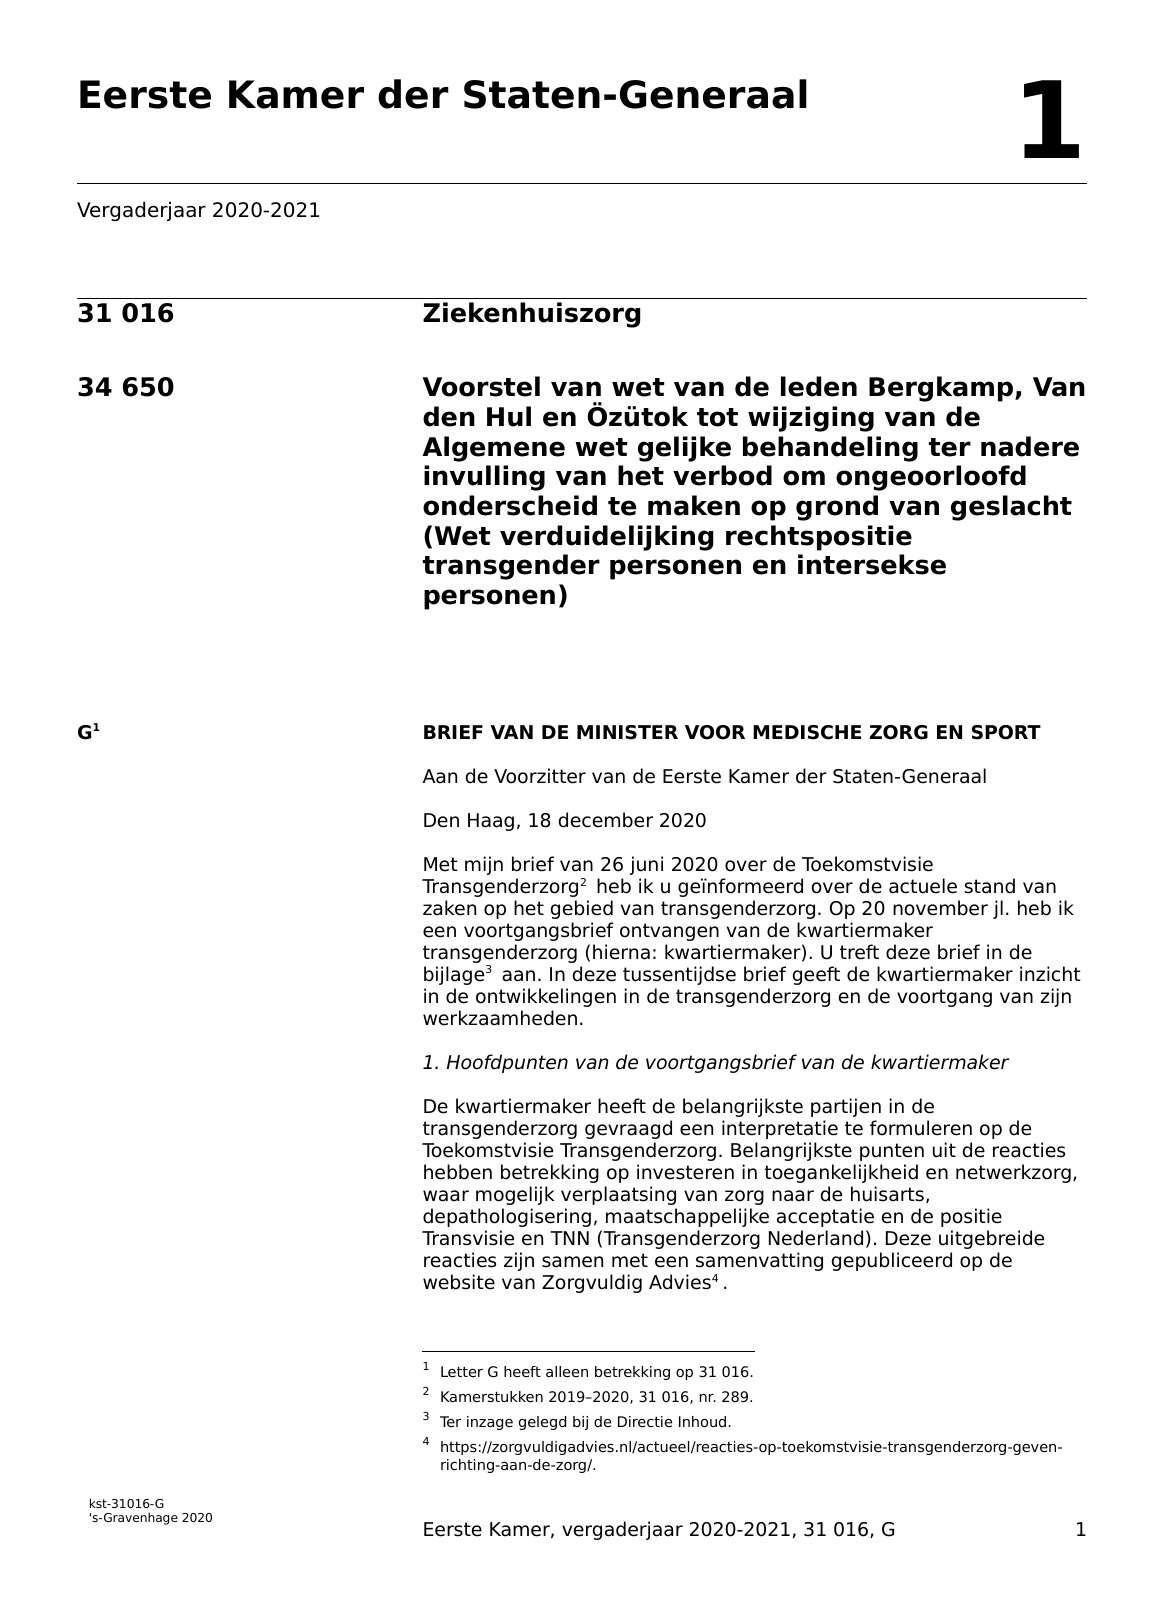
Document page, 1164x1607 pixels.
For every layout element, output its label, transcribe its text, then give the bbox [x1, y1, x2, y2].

text Met mijn brief van 26 juni 2020 over de Toekomstvisie Transgenderzorg heb ik u geïnformeerd over de actuele stand van zaken op het gebied van transgenderzorg. Op 20 november jl. heb ik een voortgangsbrief ontvangen van de kwartiermaker transgenderzorg (hierna: kwartiermaker). U treft deze brief in de bijlage aan. In deze tussentijdse brief geeft de kwartiermaker inzicht in de ontwikkelingen in de transgenderzorg en de voortgang van zijn werkzaamheden. [422, 854, 1087, 1030]
text 's-Gravenhage 2020 [88, 1511, 323, 1525]
subtitle 31 016 Ziekenhuiszorg [77, 299, 1087, 329]
subtitle 1. Hoofdpunten van de voortgangsbrief van de kwartiermaker [422, 1052, 1087, 1074]
table_header 1 [886, 59, 1087, 183]
subtitle G BRIEF VAN DE MINISTER VOOR MEDISCHE ZORG EN SPORT [77, 722, 1087, 743]
text Ter inzage gelegd bij de Directie Inhoud. [422, 1410, 1087, 1432]
text De kwartiermaker heeft de belangrijkste partijen in de transgenderzorg gevraagd een interpretatie te formuleren op de Toekomstvisie Transgenderzorg. Belangrijkste punten uit de reacties hebben betrekking op investeren in toegankelijkheid en netwerkzorg, waar mogelijk verplaatsing van zorg naar de huisarts, depathologisering, maatschappelijke acceptatie en de positie Transvisie en TNN (Transgenderzorg Nederland). Deze uitgebreide reacties zijn samen met een samenvatting gepubliceerd op de website van Zorgvuldig Advies. [422, 1096, 1087, 1294]
table_header Eerste Kamer der Staten-Generaal [77, 59, 886, 183]
text Aan de Voorzitter van de Eerste Kamer der Staten-Generaal [422, 766, 1087, 788]
table_cell Vergaderjaar 2020-2021 [77, 184, 1087, 298]
subtitle 34 650 Voorstel van wet van de leden Bergkamp, Van den Hul en Özütok tot wijziging van de Algemene wet gelijke behandeling ter nadere invulling van het verbod om ongeoorloofd onderscheid te maken op grond van geslacht (Wet verduidelijking rechtspositie transgender personen en intersekse personen) [77, 373, 1087, 611]
text Letter G heeft alleen betrekking op 31 016. [422, 1360, 1087, 1382]
text kst-31016-G [88, 1497, 323, 1511]
text https://zorgvuldigadvies.nl/actueel/reacties-op-toekomstvisie-transgenderzorg-geven-richting-aan-de-zorg/. [422, 1435, 1087, 1474]
text Kamerstukken 2019–2020, 31 016, nr. 289. [422, 1385, 1087, 1407]
text Den Haag, 18 december 2020 [422, 810, 1087, 832]
